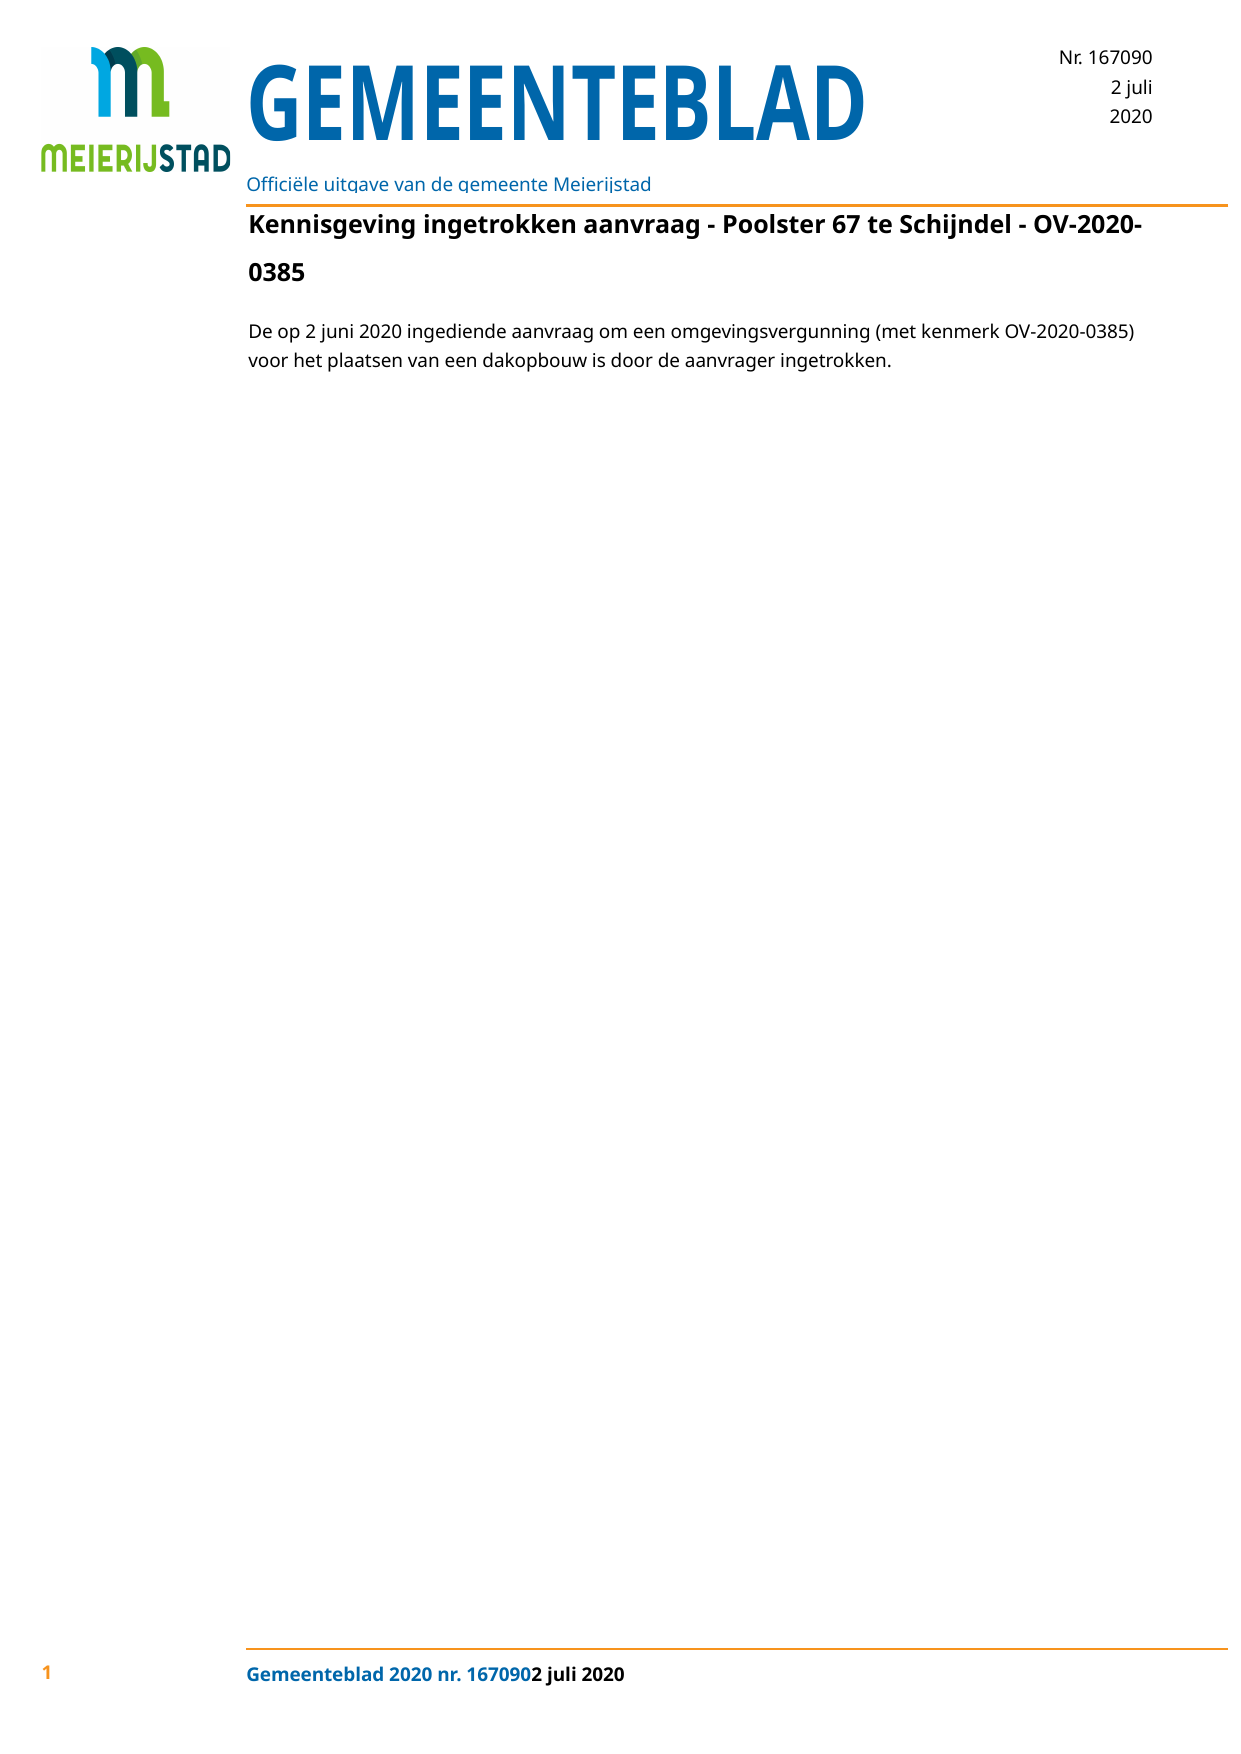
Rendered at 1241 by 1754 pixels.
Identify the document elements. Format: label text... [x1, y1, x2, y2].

picture [41, 47, 231, 172]
text De op 2 juni 2020 ingediende aanvraag om een omgevingsvergunning (met kenmerk OV-2020-0385) voor het plaatsen van een dakopbouw is door de aanvrager ingetrokken. [248, 318, 1152, 373]
text Kennisgeving ingetrokken aanvraag - Poolster 67 te Schijndel - OV-2020-0385 [248, 207, 1152, 288]
